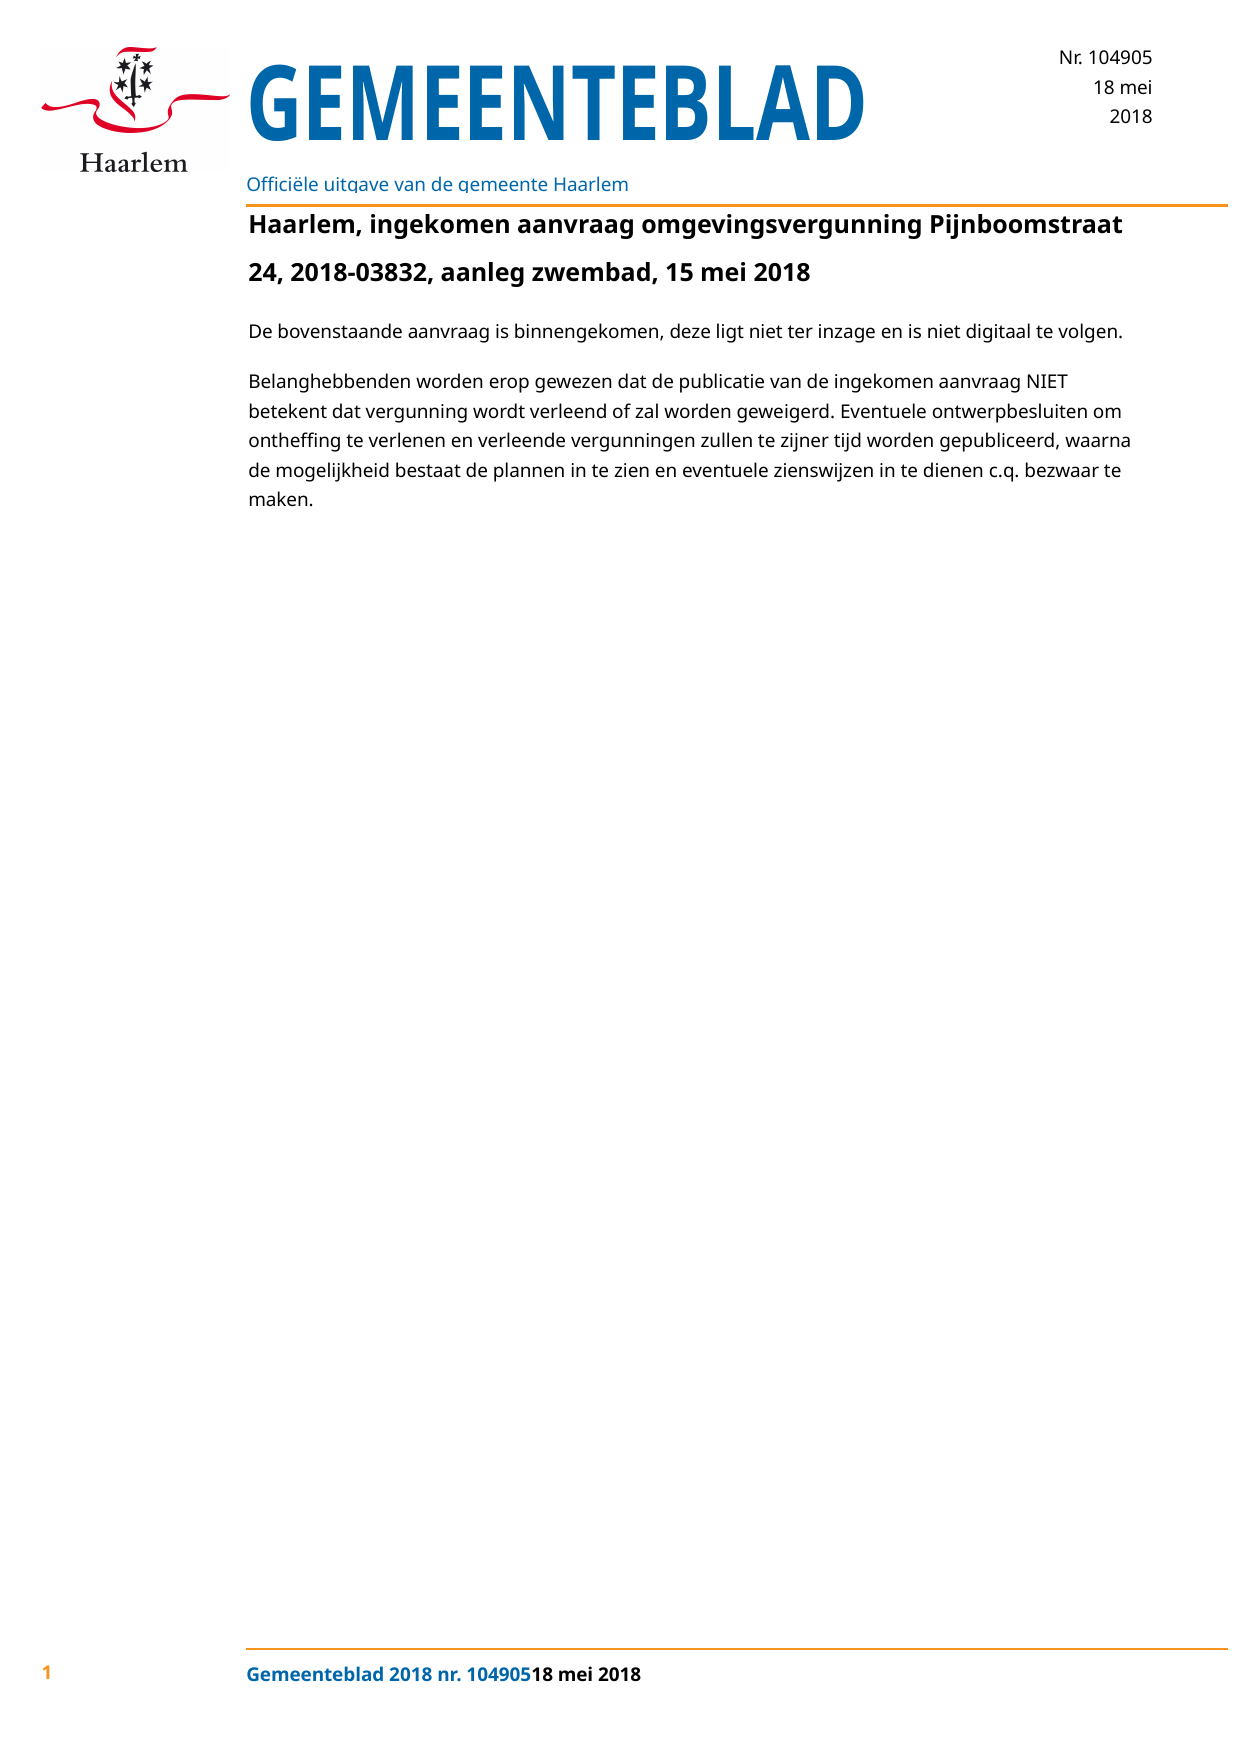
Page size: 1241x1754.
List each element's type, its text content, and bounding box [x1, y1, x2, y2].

text Belanghebbenden worden erop gewezen dat de publicatie van de ingekomen aanvraag NIET betekent dat vergunning wordt verleend of zal worden geweigerd. Eventuele ontwerpbesluiten om ontheffing te verlenen en verleende vergunningen zullen te zijner tijd worden gepubliceerd, waarna de mogelijkheid bestaat de plannen in te zien en eventuele zienswijzen in te dienen c.q. bezwaar te maken. [248, 368, 1152, 512]
text De bovenstaande aanvraag is binnengekomen, deze ligt niet ter inzage en is niet digitaal te volgen. [248, 318, 1152, 344]
text Haarlem, ingekomen aanvraag omgevingsvergunning Pijnboomstraat 24, 2018-03832, aanleg zwembad, 15 mei 2018 [248, 207, 1152, 288]
picture [41, 47, 231, 172]
